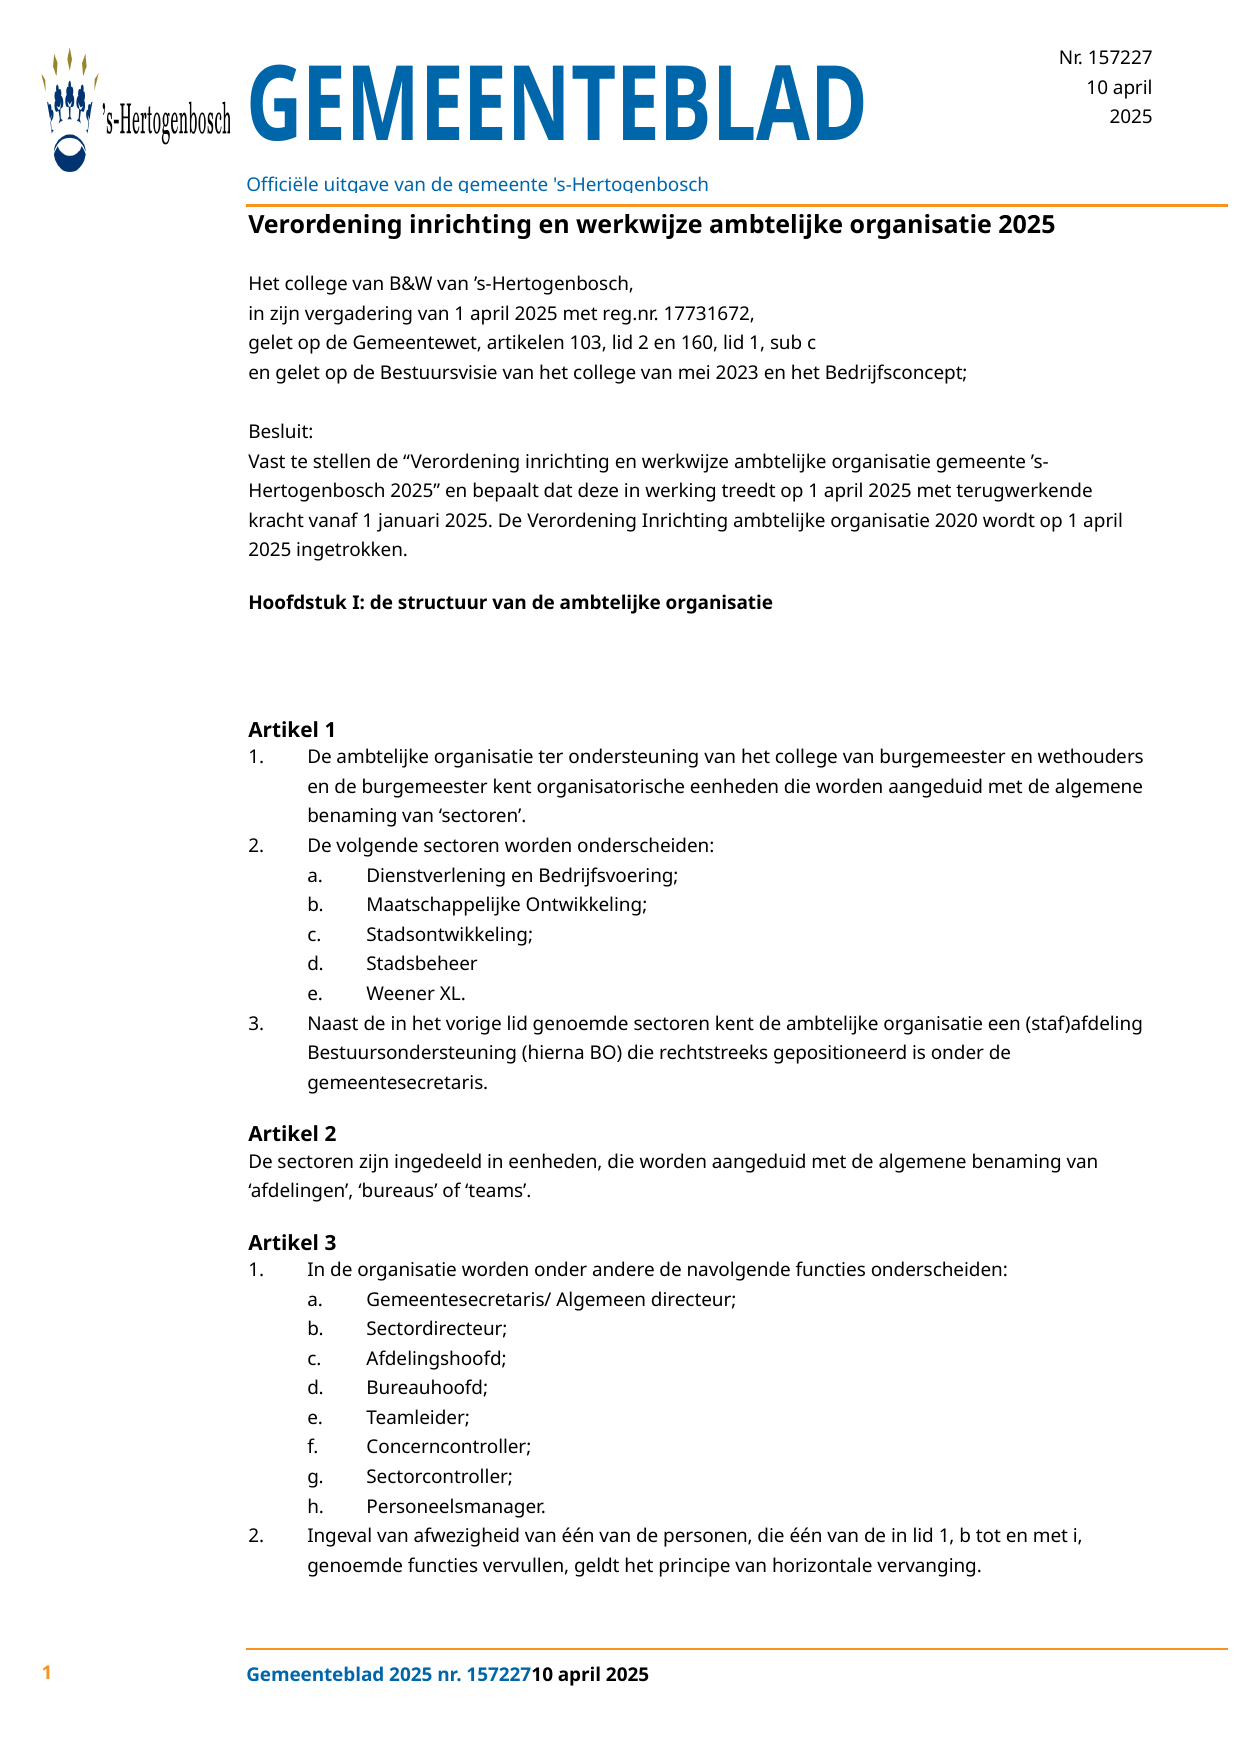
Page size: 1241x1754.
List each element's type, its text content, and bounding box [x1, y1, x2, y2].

list Afdelingshoofd; [307, 1345, 1152, 1371]
text in zijn vergadering van 1 april 2025 met reg.nr. 17731672, [248, 300, 1152, 326]
list Personeelsmanager. [307, 1493, 1152, 1519]
list Sectordirecteur; [307, 1315, 1152, 1341]
text en gelet op de Bestuursvisie van het college van mei 2023 en het Bedrijfsconcept; [248, 359, 1152, 385]
list Ingeval van afwezigheid van één van de personen, die één van de in lid 1, b tot en met i, genoemde functies vervullen, geldt het principe van horizontale vervanging. [248, 1522, 1152, 1578]
list Stadsbeheer [307, 951, 1152, 976]
list De volgende sectoren worden onderscheiden: [248, 832, 1152, 858]
text gelet op de Gemeentewet, artikelen 103, lid 2 en 160, lid 1, sub c [248, 329, 1152, 355]
list Maatschappelijke Ontwikkeling; [307, 891, 1152, 917]
text Vast te stellen de “Verordening inrichting en werkwijze ambtelijke organisatie gemeente ’s-Hertogenbosch 2025” en bepaalt dat deze in werking treedt op 1 april 2025 met terugwerkende kracht vanaf 1 januari 2025. De Verordening Inrichting ambtelijke organisatie 2020 wordt op 1 april 2025 ingetrokken. [248, 448, 1152, 562]
text Hoofdstuk I: de structuur van de ambtelijke organisatie [248, 587, 1152, 615]
text Besluit: [248, 418, 1152, 444]
list Stadsontwikkeling; [307, 921, 1152, 947]
list Bureauhoofd; [307, 1374, 1152, 1400]
list In de organisatie worden onder andere de navolgende functies onderscheiden: [248, 1256, 1152, 1282]
text De sectoren zijn ingedeeld in eenheden, die worden aangeduid met de algemene benaming van ‘afdelingen’, ‘bureaus’ of ‘teams’. [248, 1148, 1152, 1203]
text Artikel 1 [248, 715, 1152, 743]
picture [41, 47, 231, 172]
text Het college van B&W van ’s-Hertogenbosch, [248, 270, 1152, 296]
list De ambtelijke organisatie ter ondersteuning van het college van burgemeester en wethouders en de burgemeester kent organisatorische eenheden die worden aangeduid met de algemene benaming van ‘sectoren’. [248, 743, 1152, 828]
list Gemeentesecretaris/ Algemeen directeur; [307, 1286, 1152, 1312]
list Weener XL. [307, 980, 1152, 1006]
text Artikel 3 [248, 1228, 1152, 1256]
list Naast de in het vorige lid genoemde sectoren kent de ambtelijke organisatie een (staf)afdeling Bestuursondersteuning (hierna BO) die rechtstreeks gepositioneerd is onder de gemeentesecretaris. [248, 1010, 1152, 1095]
list Dienstverlening en Bedrijfsvoering; [307, 862, 1152, 888]
list Sectorcontroller; [307, 1463, 1152, 1489]
text Artikel 2 [248, 1119, 1152, 1148]
text Verordening inrichting en werkwijze ambtelijke organisatie 2025 [248, 207, 1152, 241]
list Concerncontroller; [307, 1434, 1152, 1459]
list Teamleider; [307, 1404, 1152, 1430]
